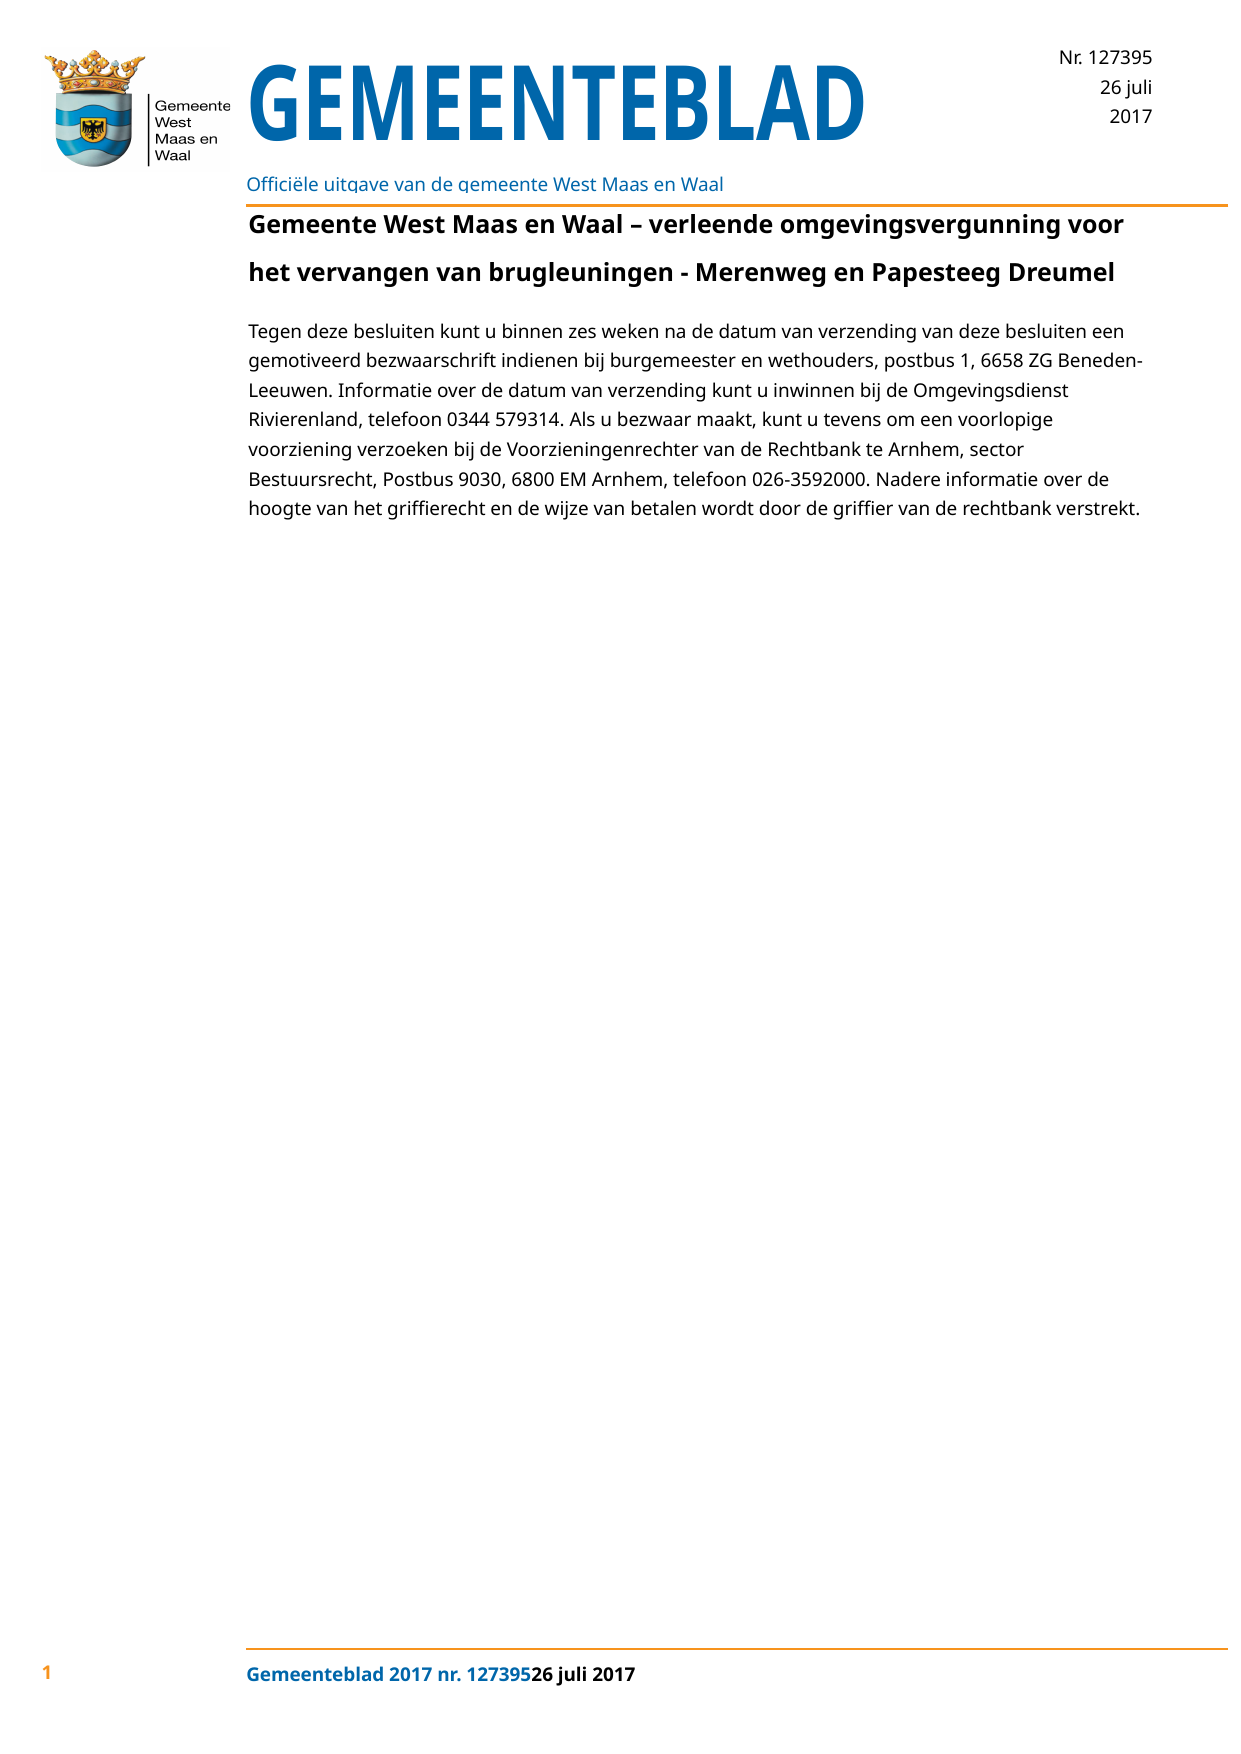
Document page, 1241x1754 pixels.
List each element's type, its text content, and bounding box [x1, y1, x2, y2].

text Gemeente West Maas en Waal – verleende omgevingsvergunning voor het vervangen van brugleuningen - Merenweg en Papesteeg Dreumel [248, 207, 1152, 288]
picture [41, 47, 231, 172]
text Tegen deze besluiten kunt u binnen zes weken na de datum van verzending van deze besluiten een gemotiveerd bezwaarschrift indienen bij burgemeester en wethouders, postbus 1, 6658 ZG Beneden-Leeuwen. Informatie over de datum van verzending kunt u inwinnen bij de Omgevingsdienst Rivierenland, telefoon 0344 579314. Als u bezwaar maakt, kunt u tevens om een voorlopige voorziening verzoeken bij de Voorzieningenrechter van de Rechtbank te Arnhem, sector Bestuursrecht, Postbus 9030, 6800 EM Arnhem, telefoon 026-3592000. Nadere informatie over de hoogte van het griffierecht en de wijze van betalen wordt door de griffier van de rechtbank verstrekt. [248, 318, 1152, 521]
